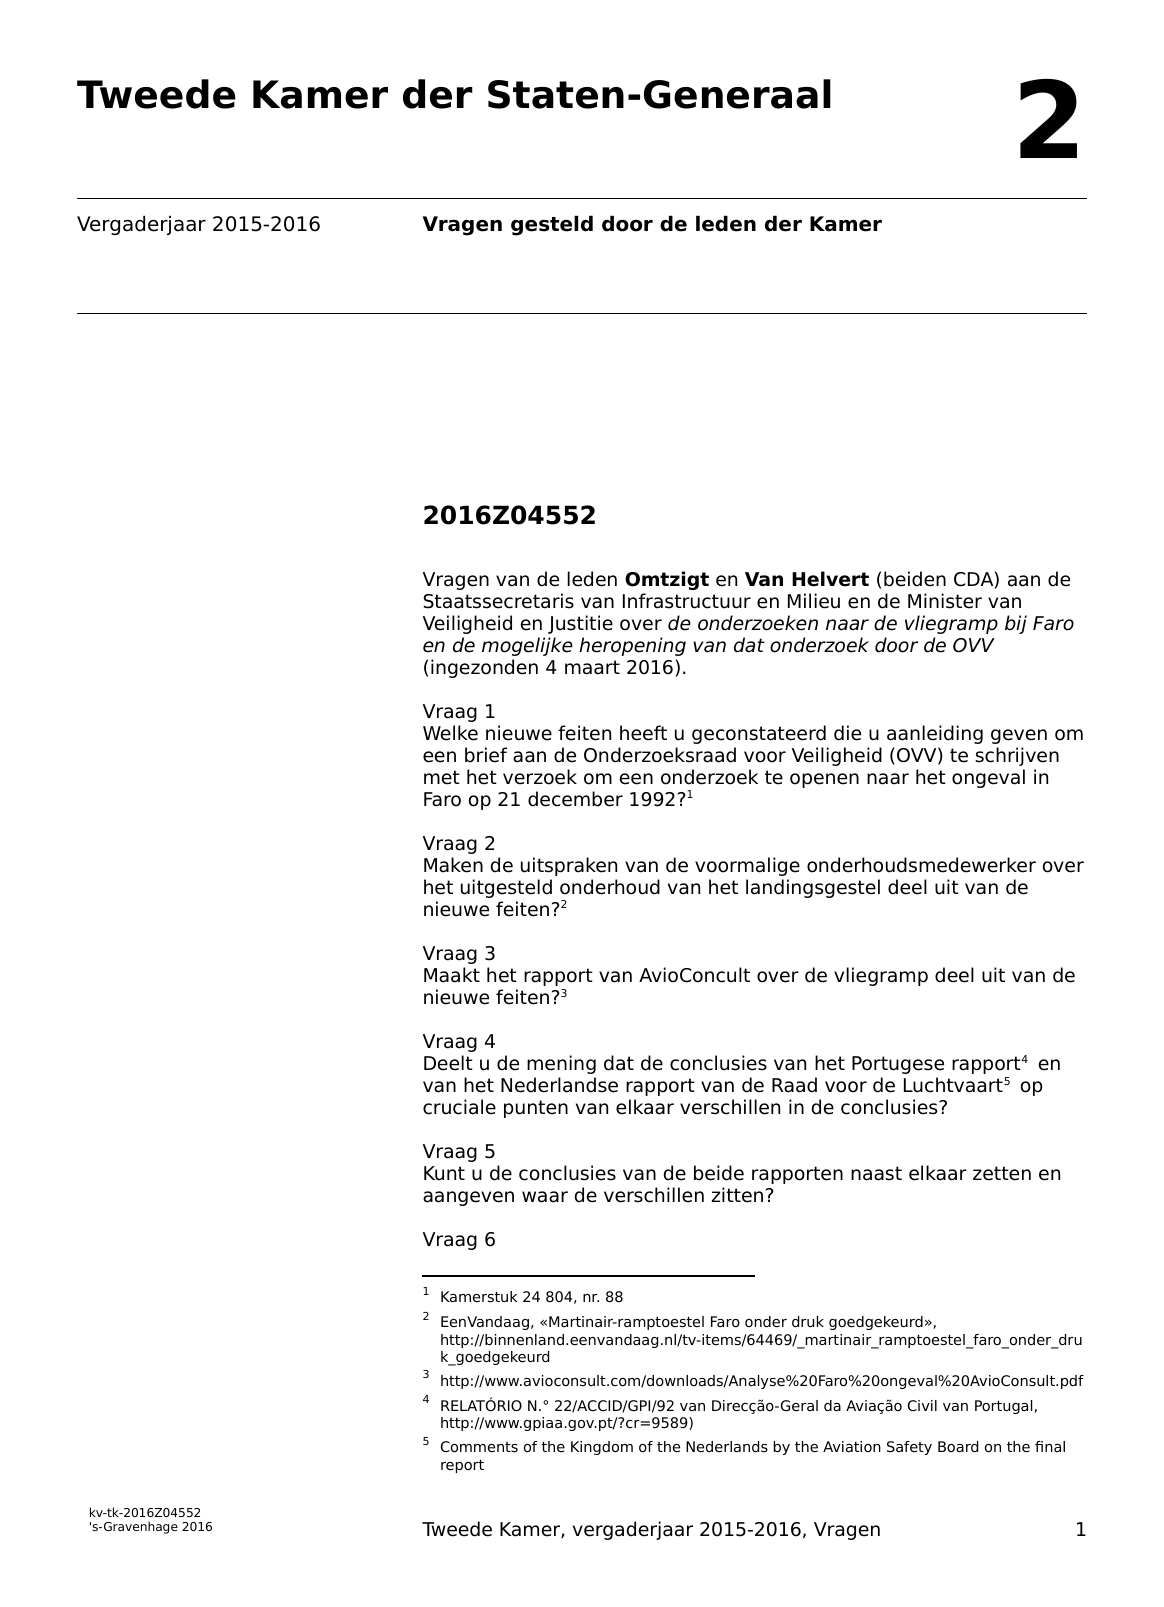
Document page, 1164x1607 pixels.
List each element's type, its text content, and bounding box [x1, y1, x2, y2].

text Kunt u de conclusies van de beide rapporten naast elkaar zetten en aangeven waar de verschillen zitten? [422, 1163, 1087, 1207]
text Deelt u de mening dat de conclusies van het Portugese rapport en van het Nederlandse rapport van de Raad voor de Luchtvaart op cruciale punten van elkaar verschillen in de conclusies? [422, 1053, 1087, 1119]
text Vragen van de leden Omtzigt en Van Helvert (beiden CDA) aan de Staatssecretaris van Infrastructuur en Milieu en de Minister van Veiligheid en Justitie over de onderzoeken naar de vliegramp bij Faro en de mogelijke heropening van dat onderzoek door de OVV (ingezonden 4 maart 2016). [422, 569, 1087, 679]
table_cell Vragen gesteld door de leden der Kamer [422, 199, 1087, 313]
text Maken de uitspraken van de voormalige onderhoudsmedewerker over het uitgesteld onderhoud van het landingsgestel deel uit van de nieuwe feiten? [422, 855, 1087, 921]
text http://www.avioconsult.com/downloads/Analyse%20Faro%20ongeval%20AvioConsult.pdf [422, 1368, 1087, 1391]
text EenVandaag, «Martinair-ramptoestel Faro onder druk goedgekeurd», http://binnenland.eenvandaag.nl/tv-items/64469/_martinair_ramptoestel_faro_onder_druk_goedgekeurd [422, 1310, 1087, 1366]
text Vraag 1 [422, 701, 1087, 723]
text Vraag 4 [422, 1031, 1087, 1053]
table_header 2 [886, 59, 1087, 198]
table_header Tweede Kamer der Staten-Generaal [77, 59, 886, 198]
text Welke nieuwe feiten heeft u geconstateerd die u aanleiding geven om een brief aan de Onderzoeksraad voor Veiligheid (OVV) te schrijven met het verzoek om een onderzoek te openen naar het ongeval in Faro op 21 december 1992? [422, 723, 1087, 811]
text Vraag 5 [422, 1141, 1087, 1163]
text Vraag 2 [422, 833, 1087, 855]
text Vraag 3 [422, 943, 1087, 965]
text Vraag 6 [422, 1229, 1087, 1251]
table_cell Vergaderjaar 2015-2016 [77, 199, 422, 313]
text 's-Gravenhage 2016 [88, 1520, 323, 1534]
text kv-tk-2016Z04552 [88, 1506, 323, 1520]
text RELATÓRIO N.° 22/ACCID/GPI/92 van Direcção-Geral da Aviação Civil van Portugal, http://www.gpiaa.gov.pt/?cr=9589) [422, 1393, 1087, 1432]
text Comments of the Kingdom of the Nederlands by the Aviation Safety Board on the final report [422, 1435, 1087, 1474]
text 2016Z04552 [422, 501, 1087, 531]
text Maakt het rapport van AvioConcult over de vliegramp deel uit van de nieuwe feiten? [422, 965, 1087, 1009]
text Kamerstuk 24 804, nr. 88 [422, 1285, 1087, 1307]
